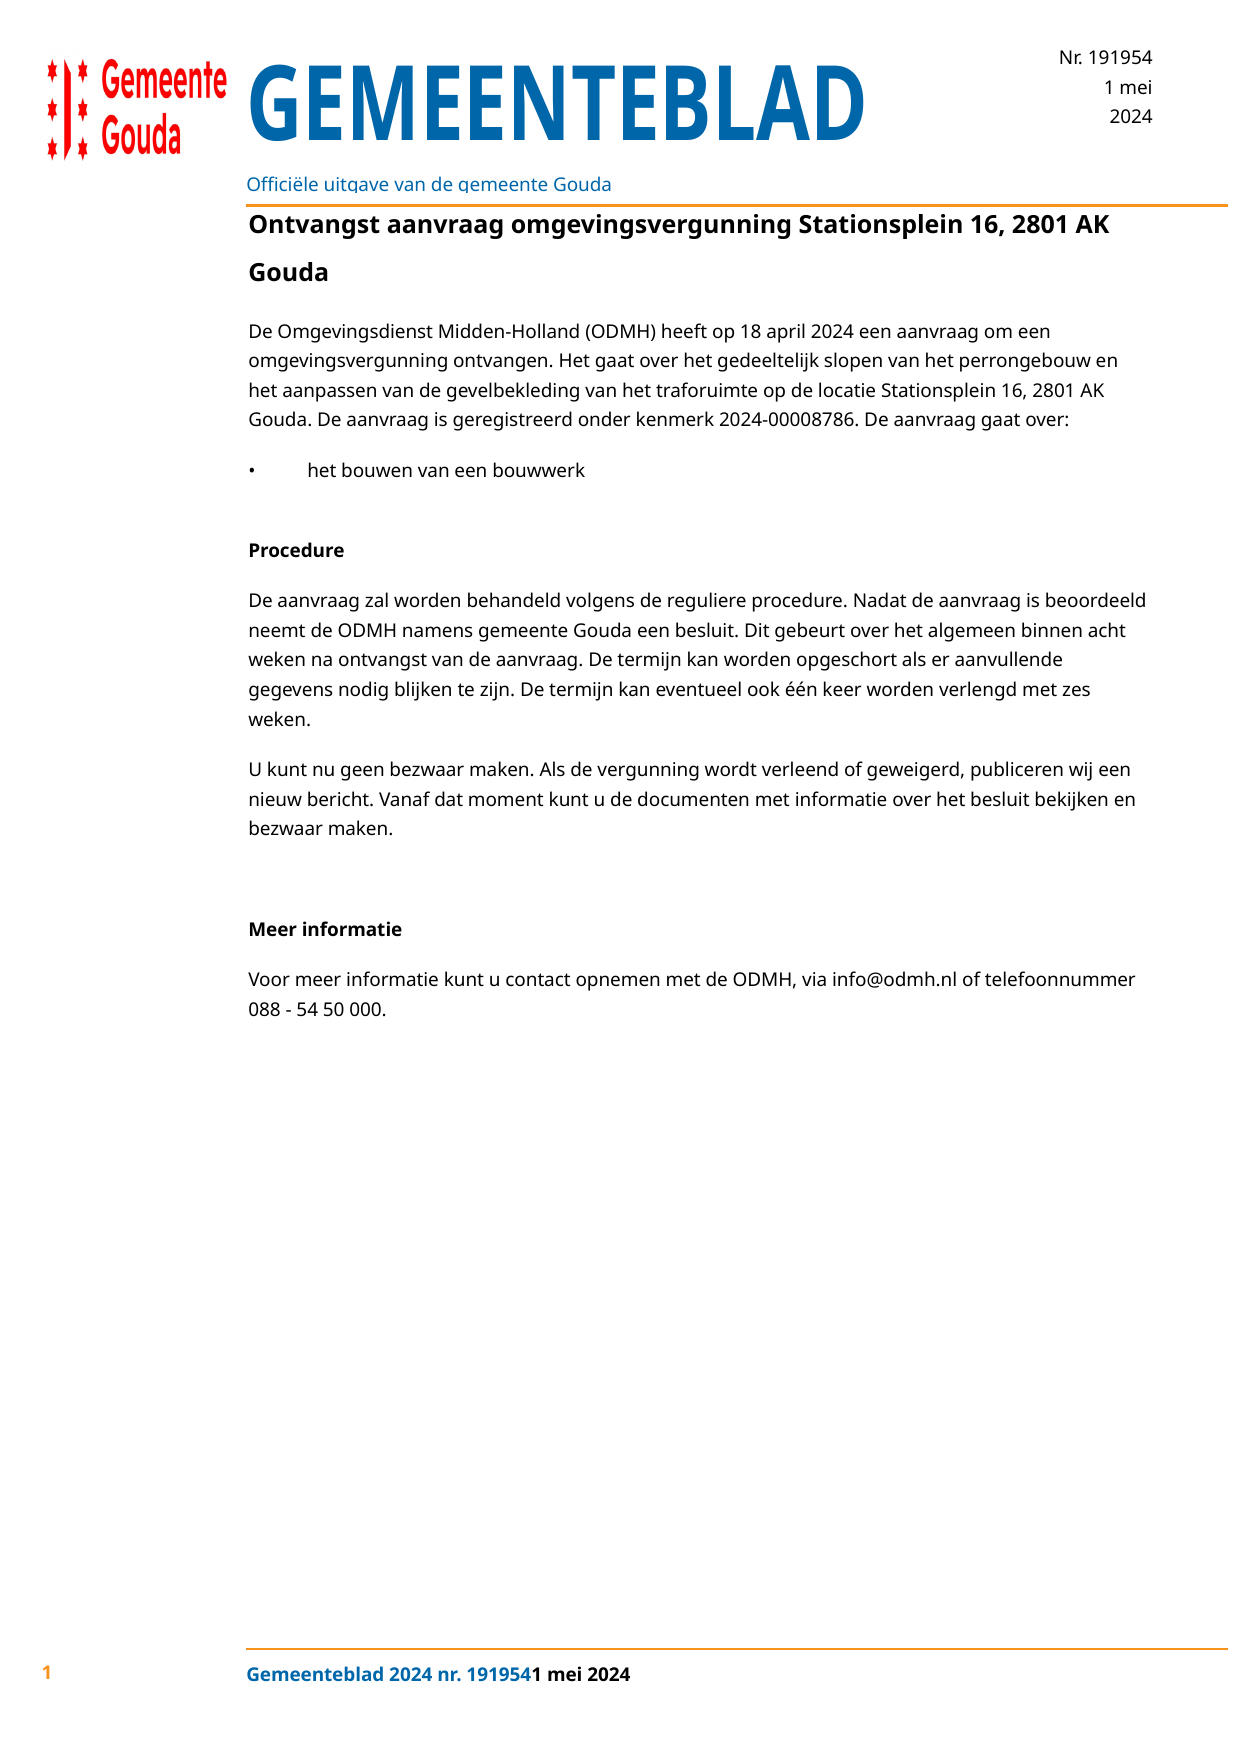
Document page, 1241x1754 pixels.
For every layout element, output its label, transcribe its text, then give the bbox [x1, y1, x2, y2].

text Procedure [248, 537, 1152, 563]
text Voor meer informatie kunt u contact opnemen met de ODMH, via info@odmh.nl of telefoonnummer 088 - 54 50 000. [248, 967, 1152, 1022]
text U kunt nu geen bezwaar maken. Als de vergunning wordt verleend of geweigerd, publiceren wij een nieuw bericht. Vanaf dat moment kunt u de documenten met informatie over het besluit bekijken en bezwaar maken. [248, 756, 1152, 841]
text De Omgevingsdienst Midden-Holland (ODMH) heeft op 18 april 2024 een aanvraag om een omgevingsvergunning ontvangen. Het gaat over het gedeeltelijk slopen van het perrongebouw en het aanpassen van de gevelbekleding van het traforuimte op de locatie Stationsplein 16, 2801 AK Gouda. De aanvraag is geregistreerd onder kenmerk 2024-00008786. De aanvraag gaat over: [248, 318, 1152, 432]
text De aanvraag zal worden behandeld volgens de reguliere procedure. Nadat de aanvraag is beoordeeld neemt de ODMH namens gemeente Gouda een besluit. Dit gebeurt over het algemeen binnen acht weken na ontvangst van de aanvraag. De termijn kan worden opgeschort als er aanvullende gegevens nodig blijken te zijn. De termijn kan eventueel ook één keer worden verlengd met zes weken. [248, 587, 1152, 732]
text Meer informatie [248, 916, 1152, 942]
list het bouwen van een bouwwerk [248, 457, 1152, 483]
text Ontvangst aanvraag omgevingsvergunning Stationsplein 16, 2801 AK Gouda [248, 207, 1152, 288]
picture [41, 47, 231, 172]
